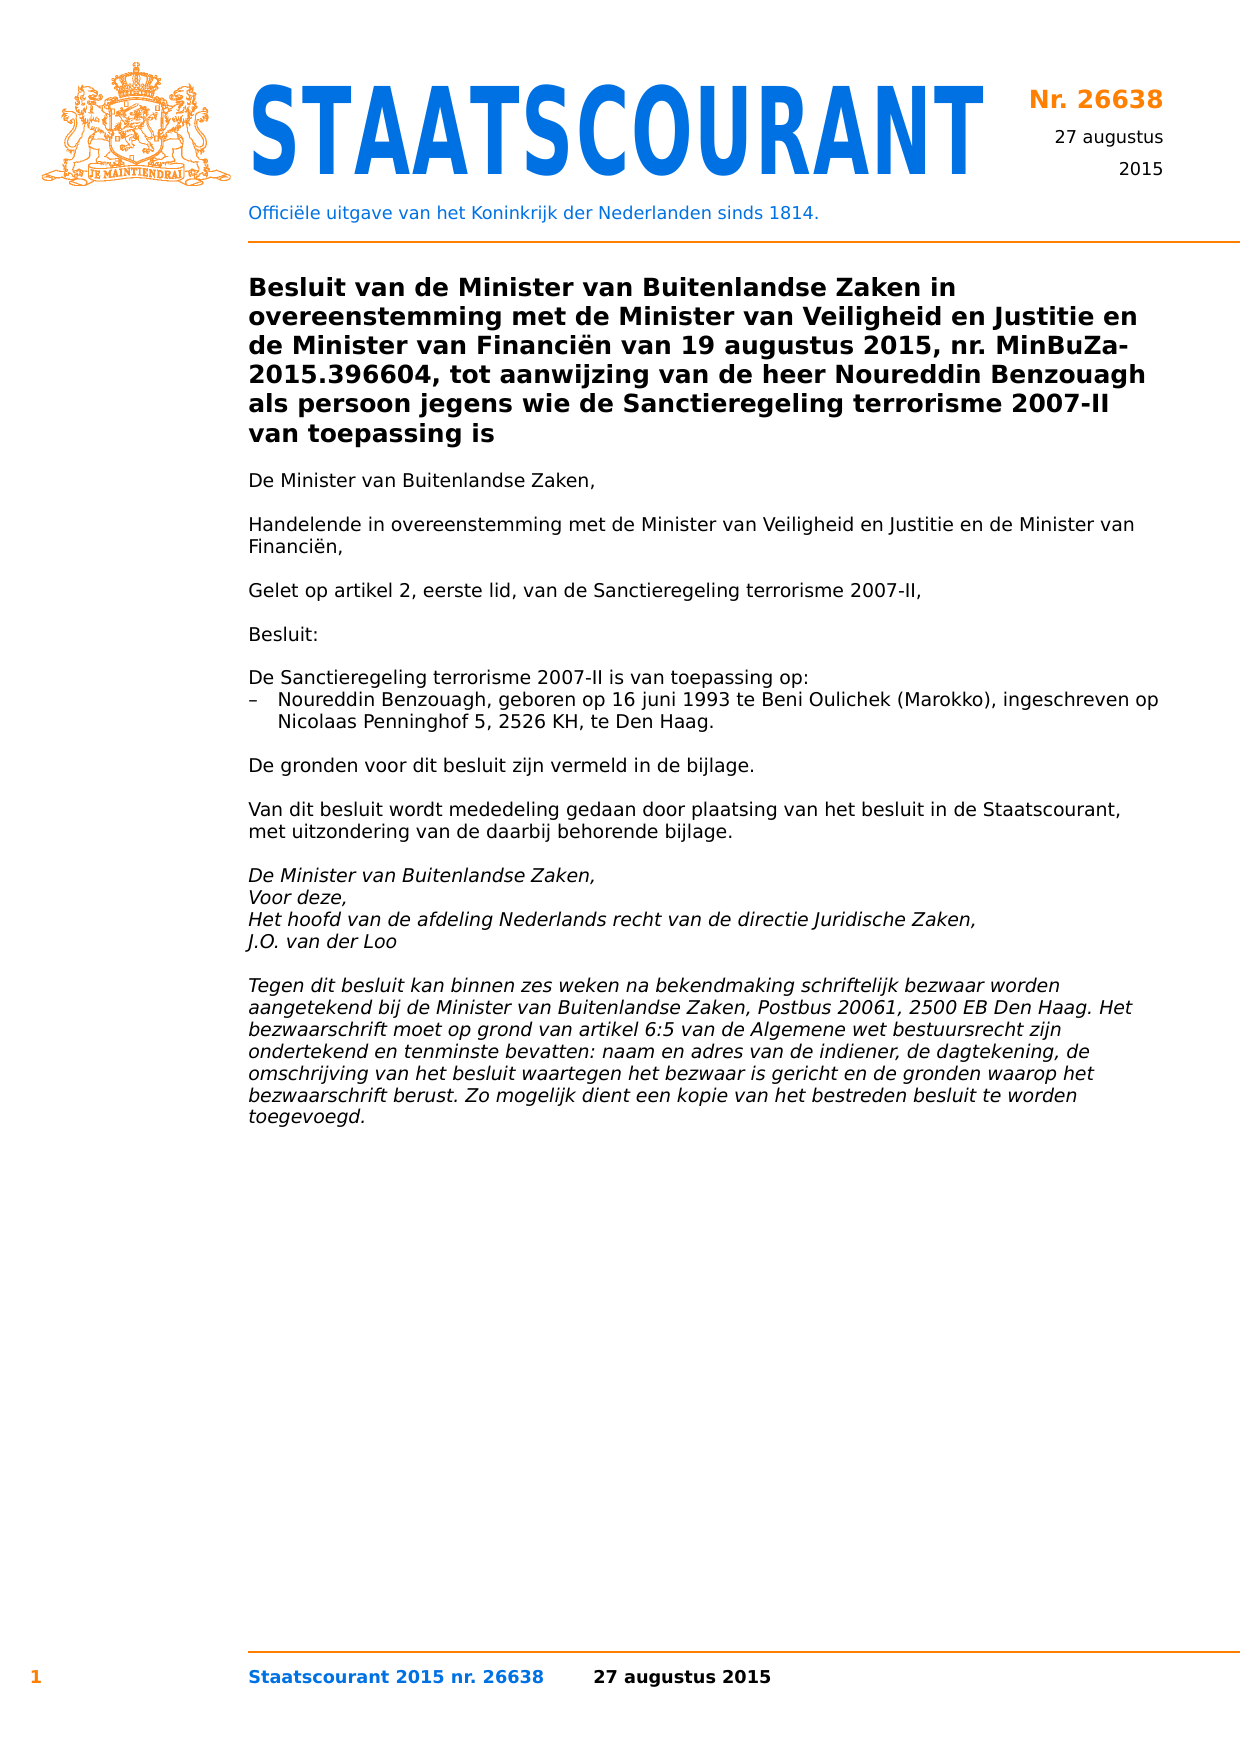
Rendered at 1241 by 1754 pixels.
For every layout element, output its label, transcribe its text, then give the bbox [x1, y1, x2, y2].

picture [41, 62, 231, 186]
subtitle Besluit van de Minister van Buitenlandse Zaken in overeenstemming met de Minister van Veiligheid en Justitie en de Minister van Financiën van 19 augustus 2015, nr. MinBuZa-2015.396604, tot aanwijzing van de heer Noureddin Benzouagh als persoon jegens wie de Sanctieregeling terrorisme 2007-II van toepassing is [248, 273, 1163, 448]
text Besluit: [248, 623, 1163, 645]
text Tegen dit besluit kan binnen zes weken na bekendmaking schriftelijk bezwaar worden aangetekend bij de Minister van Buitenlandse Zaken, Postbus 20061, 2500 EB Den Haag. Het bezwaarschrift moet op grond van artikel 6:5 van de Algemene wet bestuursrecht zijn ondertekend en tenminste bevatten: naam en adres van de indiener, de dagtekening, de omschrijving van het besluit waartegen het bezwaar is gericht en de gronden waarop het bezwaarschrift berust. Zo mogelijk dient een kopie van het bestreden besluit te worden toegevoegd. [248, 974, 1163, 1128]
text De gronden voor dit besluit zijn vermeld in de bijlage. [248, 755, 1163, 777]
text De Minister van Buitenlandse Zaken, [248, 470, 1163, 492]
text De Sanctieregeling terrorisme 2007-II is van toepassing op: [248, 667, 1163, 689]
text Gelet op artikel 2, eerste lid, van de Sanctieregeling terrorisme 2007-II, [248, 579, 1163, 602]
table_header STAATSCOURANT [248, 62, 998, 203]
table_cell 27 augustus [998, 121, 1240, 153]
text – Noureddin Benzouagh, geboren op 16 juni 1993 te Beni Oulichek (Marokko), ingeschreven op Nicolaas Penninghof 5, 2526 KH, te Den Haag. [248, 689, 1163, 733]
text De Minister van Buitenlandse Zaken, Voor deze, Het hoofd van de afdeling Nederlands recht van de directie Juridische Zaken, J.O. van der Loo [248, 865, 1163, 953]
text Van dit besluit wordt mededeling gedaan door plaatsing van het besluit in de Staatscourant, met uitzondering van de daarbij behorende bijlage. [248, 799, 1163, 843]
table_cell Officiële uitgave van het Koninkrijk der Nederlanden sinds 1814. [248, 203, 1240, 241]
table_header [25, 62, 248, 241]
text Handelende in overeenstemming met de Minister van Veiligheid en Justitie en de Minister van Financiën, [248, 514, 1163, 558]
table_header Nr. 26638 [998, 62, 1240, 121]
table_cell 2015 [998, 153, 1240, 203]
